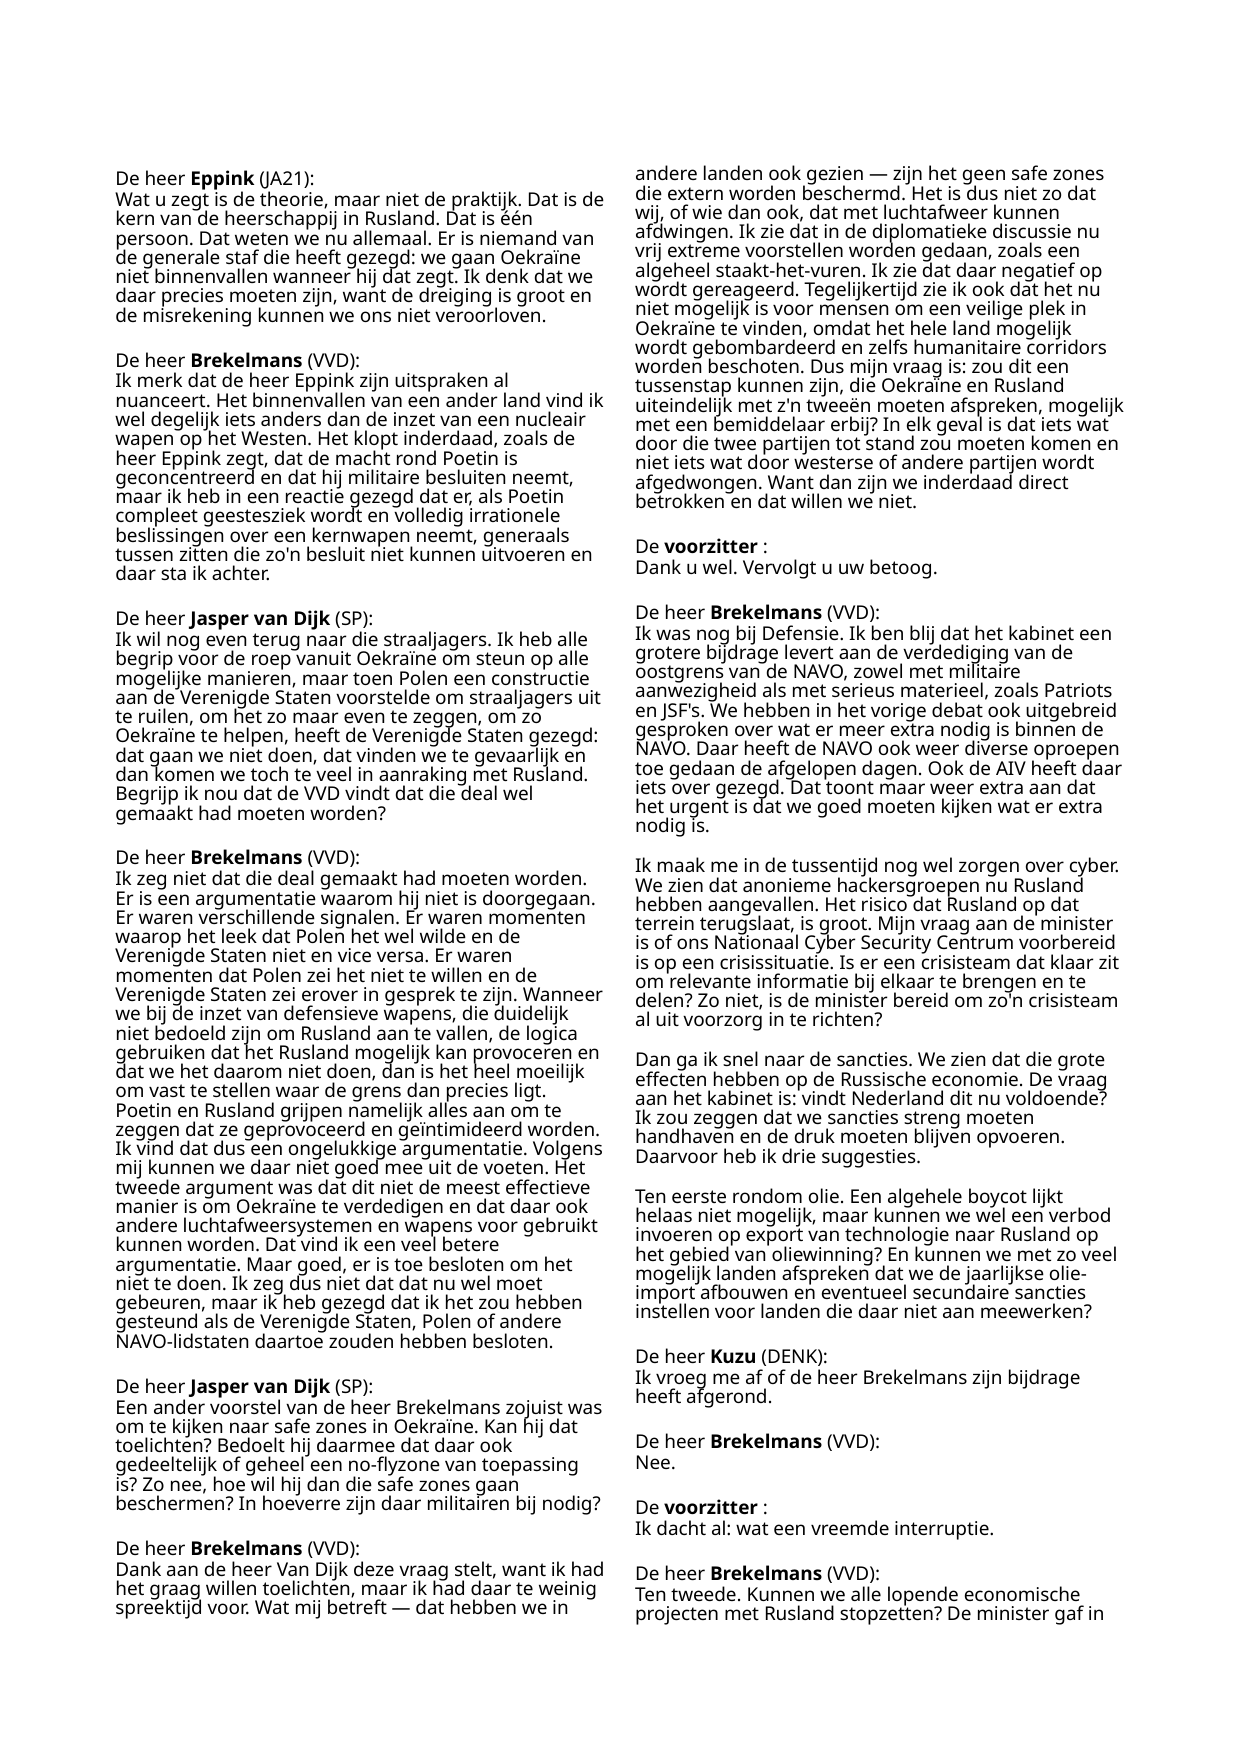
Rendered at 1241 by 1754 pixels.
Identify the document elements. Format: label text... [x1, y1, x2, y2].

text Dank u wel. Vervolgt u uw betoog. [635, 559, 1125, 578]
text De heer Eppink (JA21): [115, 165, 605, 191]
text Ik vroeg me af of de heer Brekelmans zijn bijdrage heeft afgerond. [635, 1369, 1125, 1408]
text De heer Brekelmans (VVD): [115, 844, 605, 870]
text Ten eerste rondom olie. Een algehele boycot lijkt helaas niet mogelijk, maar kunnen we wel een verbod invoeren op export van technologie naar Rusland op het gebied van oliewinning? En kunnen we met zo veel mogelijk landen afspreken dat we de jaarlijkse olie-import afbouwen en eventueel secundaire sancties instellen voor landen die daar niet aan meewerken? [635, 1188, 1125, 1323]
text De heer Brekelmans (VVD): [635, 599, 1125, 624]
text Ik wil nog even terug naar die straaljagers. Ik heb alle begrip voor de roep vanuit Oekraïne om steun op alle mogelijke manieren, maar toen Polen een constructie aan de Verenigde Staten voorstelde om straaljagers uit te ruilen, om het zo maar even te zeggen, om zo Oekraïne te helpen, heeft de Verenigde Staten gezegd: dat gaan we niet doen, dat vinden we te gevaarlijk en dan komen we toch te veel in aanraking met Rusland. Begrijp ik nou dat de VVD vindt dat die deal wel gemaakt had moeten worden? [115, 631, 605, 824]
text Een ander voorstel van de heer Brekelmans zojuist was om te kijken naar safe zones in Oekraïne. Kan hij dat toelichten? Bedoelt hij daarmee dat daar ook gedeeltelijk of geheel een no-flyzone van toepassing is? Zo nee, hoe wil hij dan die safe zones gaan beschermen? In hoeverre zijn daar militairen bij nodig? [115, 1399, 605, 1514]
text Ik maak me in de tussentijd nog wel zorgen over cyber. We zien dat anonieme hackersgroepen nu Rusland hebben aangevallen. Het risico dat Rusland op dat terrein terugslaat, is groot. Mijn vraag aan de minister is of ons Nationaal Cyber Security Centrum voorbereid is op een crisissituatie. Is er een crisisteam dat klaar zit om relevante informatie bij elkaar te brengen en te delen? Zo niet, is de minister bereid om zo'n crisisteam al uit voorzorg in te richten? [635, 857, 1125, 1031]
text De voorzitter : [635, 1494, 1125, 1520]
text Dan ga ik snel naar de sancties. We zien dat die grote effecten hebben op de Russische economie. De vraag aan het kabinet is: vindt Nederland dit nu voldoende? Ik zou zeggen dat we sancties streng moeten handhaven en de druk moeten blijven opvoeren. Daarvoor heb ik drie suggesties. [635, 1051, 1125, 1167]
text Ik dacht al: wat een vreemde interruptie. [635, 1520, 1125, 1539]
text Ik merk dat de heer Eppink zijn uitspraken al nuanceert. Het binnenvallen van een ander land vind ik wel degelijk iets anders dan de inzet van een nucleair wapen op het Westen. Het klopt inderdaad, zoals de heer Eppink zegt, dat de macht rond Poetin is geconcentreerd en dat hij militaire besluiten neemt, maar ik heb in een reactie gezegd dat er, als Poetin compleet geestesziek wordt en volledig irrationele beslissingen over een kernwapen neemt, generaals tussen zitten die zo'n besluit niet kunnen uitvoeren en daar sta ik achter. [115, 372, 605, 584]
text De voorzitter : [635, 533, 1125, 559]
text De heer Brekelmans (VVD): [635, 1560, 1125, 1586]
text De heer Jasper van Dijk (SP): [115, 1373, 605, 1399]
text andere landen ook gezien — zijn het geen safe zones die extern worden beschermd. Het is dus niet zo dat wij, of wie dan ook, dat met luchtafweer kunnen afdwingen. Ik zie dat in de diplomatieke discussie nu vrij extreme voorstellen worden gedaan, zoals een algeheel staakt-het-vuren. Ik zie dat daar negatief op wordt gereageerd. Tegelijkertijd zie ik ook dat het nu niet mogelijk is voor mensen om een veilige plek in Oekraïne te vinden, omdat het hele land mogelijk wordt gebombardeerd en zelfs humanitaire corridors worden beschoten. Dus mijn vraag is: zou dit een tussenstap kunnen zijn, die Oekraïne en Rusland uiteindelijk met z'n tweeën moeten afspreken, mogelijk met een bemiddelaar erbij? In elk geval is dat iets wat door die twee partijen tot stand zou moeten komen en niet iets wat door westerse of andere partijen wordt afgedwongen. Want dan zijn we inderdaad direct betrokken en dat willen we niet. [635, 165, 1125, 512]
text De heer Jasper van Dijk (SP): [115, 605, 605, 631]
text Wat u zegt is de theorie, maar niet de praktijk. Dat is de kern van de heerschappij in Rusland. Dat is één persoon. Dat weten we nu allemaal. Er is niemand van de generale staf die heeft gezegd: we gaan Oekraïne niet binnenvallen wanneer hij dat zegt. Ik denk dat we daar precies moeten zijn, want de dreiging is groot en de misrekening kunnen we ons niet veroorloven. [115, 191, 605, 326]
text Nee. [635, 1454, 1125, 1474]
text Dank aan de heer Van Dijk deze vraag stelt, want ik had het graag willen toelichten, maar ik had daar te weinig spreektijd voor. Wat mij betreft — dat hebben we in [115, 1561, 605, 1619]
text De heer Brekelmans (VVD): [635, 1429, 1125, 1454]
text De heer Brekelmans (VVD): [115, 1535, 605, 1561]
text Ten tweede. Kunnen we alle lopende economische projecten met Rusland stopzetten? De minister gaf in [635, 1586, 1125, 1624]
text Ik was nog bij Defensie. Ik ben blij dat het kabinet een grotere bijdrage levert aan de verdediging van de oostgrens van de NAVO, zowel met militaire aanwezigheid als met serieus materieel, zoals Patriots en JSF's. We hebben in het vorige debat ook uitgebreid gesproken over wat er meer extra nodig is binnen de NAVO. Daar heeft de NAVO ook weer diverse oproepen toe gedaan de afgelopen dagen. Ook de AIV heeft daar iets over gezegd. Dat toont maar weer extra aan dat het urgent is dat we goed moeten kijken wat er extra nodig is. [635, 624, 1125, 837]
text De heer Kuzu (DENK): [635, 1343, 1125, 1369]
text Ik zeg niet dat die deal gemaakt had moeten worden. Er is een argumentatie waarom hij niet is doorgegaan. Er waren verschillende signalen. Er waren momenten waarop het leek dat Polen het wel wilde en de Verenigde Staten niet en vice versa. Er waren momenten dat Polen zei het niet te willen en de Verenigde Staten zei erover in gesprek te zijn. Wanneer we bij de inzet van defensieve wapens, die duidelijk niet bedoeld zijn om Rusland aan te vallen, de logica gebruiken dat het Rusland mogelijk kan provoceren en dat we het daarom niet doen, dan is het heel moeilijk om vast te stellen waar de grens dan precies ligt. Poetin en Rusland grijpen namelijk alles aan om te zeggen dat ze geprovoceerd en geïntimideerd worden. Ik vind dat dus een ongelukkige argumentatie. Volgens mij kunnen we daar niet goed mee uit de voeten. Het tweede argument was dat dit niet de meest effectieve manier is om Oekraïne te verdedigen en dat daar ook andere luchtafweersystemen en wapens voor gebruikt kunnen worden. Dat vind ik een veel betere argumentatie. Maar goed, er is toe besloten om het niet te doen. Ik zeg dus niet dat dat nu wel moet gebeuren, maar ik heb gezegd dat ik het zou hebben gesteund als de Verenigde Staten, Polen of andere NAVO-lidstaten daartoe zouden hebben besloten. [115, 870, 605, 1352]
text De heer Brekelmans (VVD): [115, 347, 605, 372]
